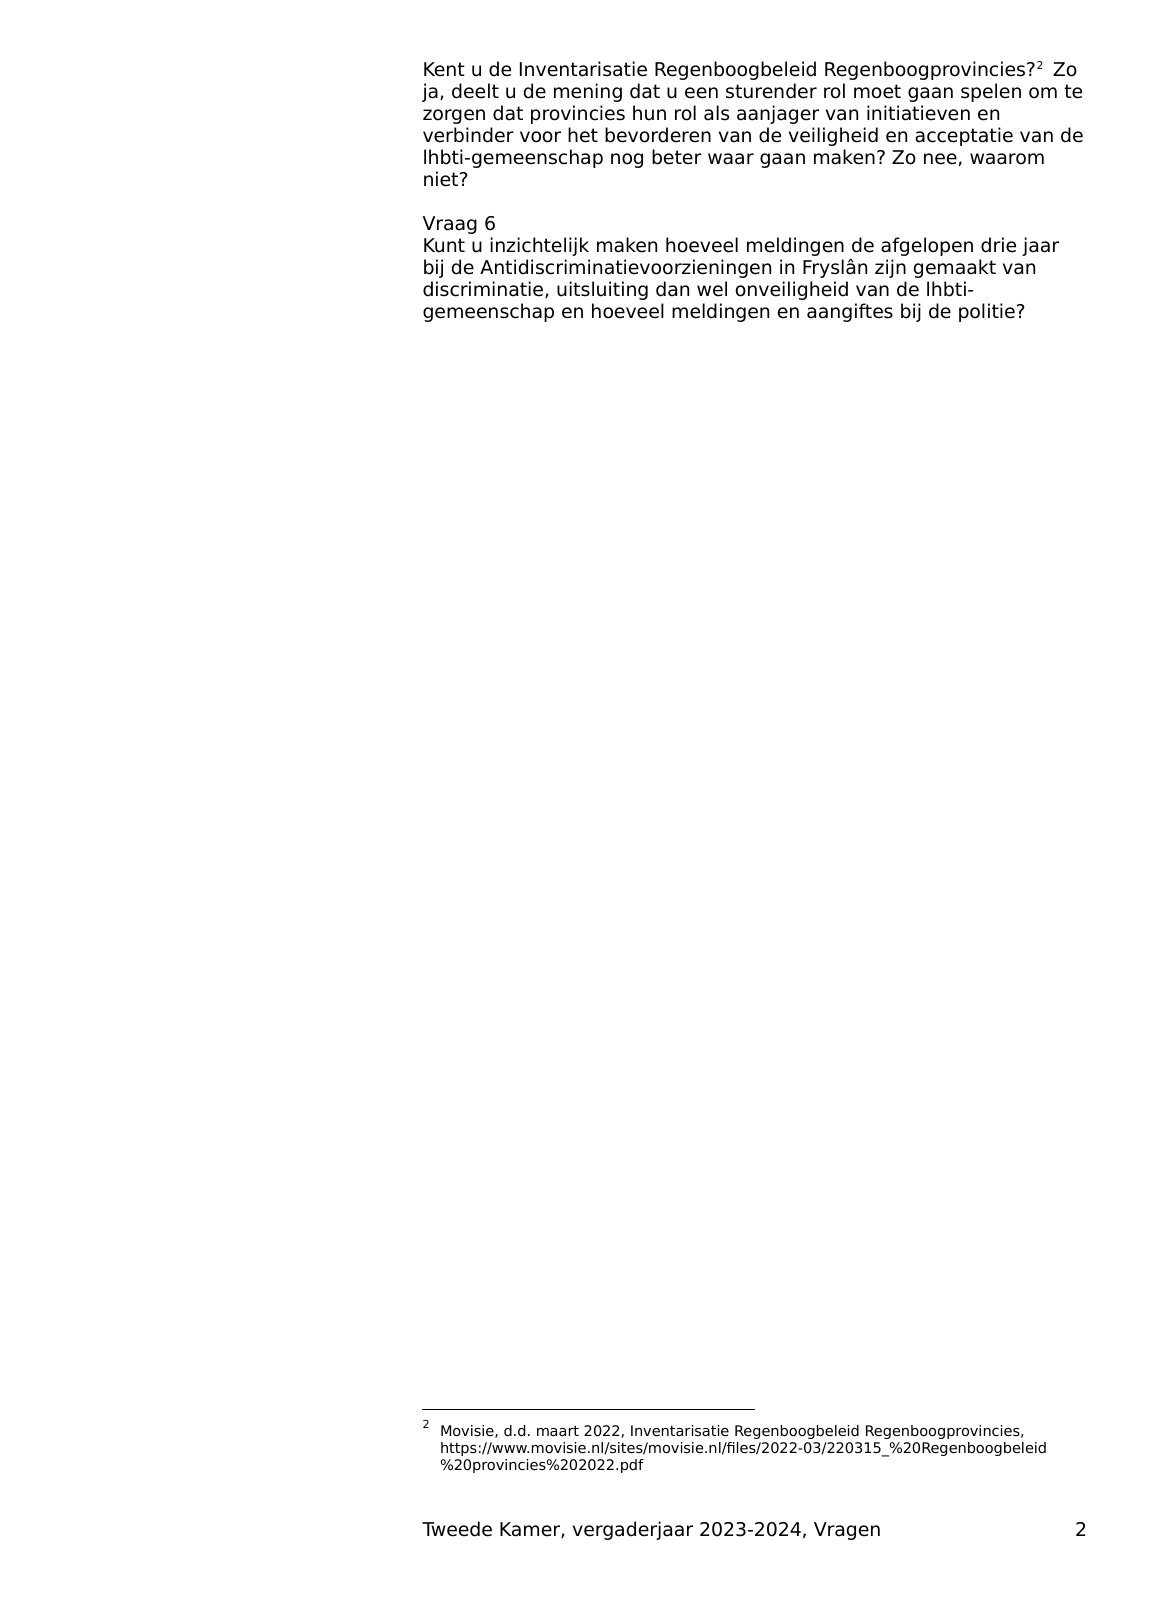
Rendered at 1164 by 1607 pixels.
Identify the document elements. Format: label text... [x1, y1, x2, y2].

text Vraag 6 [422, 213, 1087, 235]
text Kunt u inzichtelijk maken hoeveel meldingen de afgelopen drie jaar bij de Antidiscriminatievoorzieningen in Fryslân zijn gemaakt van discriminatie, uitsluiting dan wel onveiligheid van de lhbti-gemeenschap en hoeveel meldingen en aangiftes bij de politie? [422, 235, 1087, 323]
text Movisie, d.d. maart 2022, Inventarisatie Regenboogbeleid Regenboogprovincies, https://www.movisie.nl/sites/movisie.nl/files/2022-03/220315_%20Regenboogbeleid%20provincies%202022.pdf [422, 1418, 1087, 1474]
text Kent u de Inventarisatie Regenboogbeleid Regenboogprovincies? Zo ja, deelt u de mening dat u een sturender rol moet gaan spelen om te zorgen dat provincies hun rol als aanjager van initiatieven en verbinder voor het bevorderen van de veiligheid en acceptatie van de lhbti-gemeenschap nog beter waar gaan maken? Zo nee, waarom niet? [422, 59, 1087, 191]
